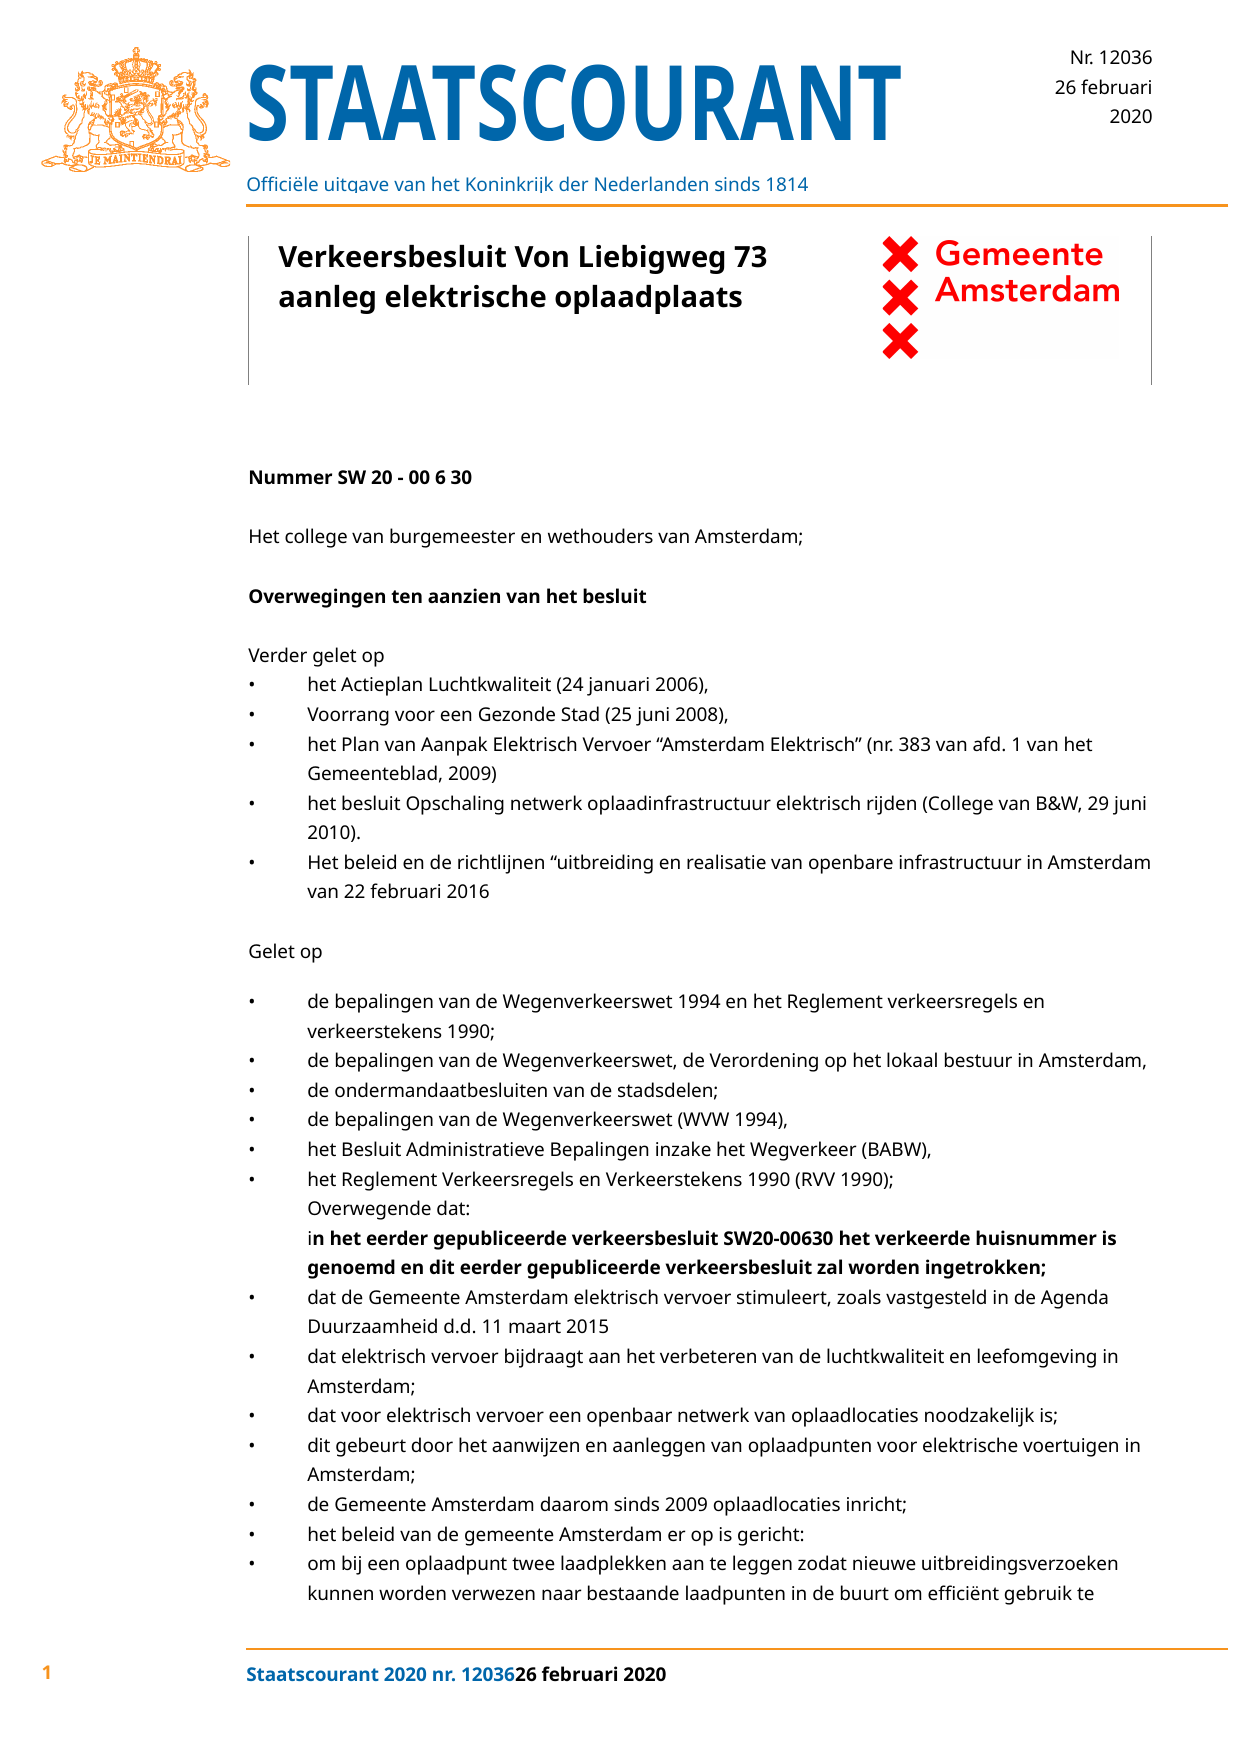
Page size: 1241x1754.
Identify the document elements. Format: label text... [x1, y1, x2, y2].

text Verder gelet op [248, 642, 1152, 668]
list het Actieplan Luchtkwaliteit (24 januari 2006), [248, 672, 1152, 697]
list dat elektrisch vervoer bijdraagt aan het verbeteren van de luchtkwaliteit en leefomgeving in Amsterdam; [248, 1343, 1152, 1399]
list dit gebeurt door het aanwijzen en aanleggen van oplaadpunten voor elektrische voertuigen in Amsterdam; [248, 1432, 1152, 1487]
text Het college van burgemeester en wethouders van Amsterdam; [248, 524, 1152, 549]
list het Plan van Aanpak Elektrisch Vervoer “Amsterdam Elektrisch” (nr. 383 van afd. 1 van het Gemeenteblad, 2009) [248, 731, 1152, 786]
list dat de Gemeente Amsterdam elektrisch vervoer stimuleert, zoals vastgesteld in de Agenda Duurzaamheid d.d. 11 maart 2015 [248, 1284, 1152, 1339]
list Overwegende dat: [248, 1195, 1152, 1221]
list in het eerder gepubliceerde verkeersbesluit SW20-00630 het verkeerde huisnummer is genoemd en dit eerder gepubliceerde verkeersbesluit zal worden ingetrokken; [248, 1225, 1152, 1280]
list om bij een oplaadpunt twee laadplekken aan te leggen zodat nieuwe uitbreidingsverzoeken kunnen worden verwezen naar bestaande laadpunten in de buurt om efficiënt gebruik te [248, 1550, 1152, 1606]
list de bepalingen van de Wegenverkeerswet (WVW 1994), [248, 1107, 1152, 1132]
picture [41, 47, 231, 172]
list dat voor elektrisch vervoer een openbaar netwerk van oplaadlocaties noodzakelijk is; [248, 1402, 1152, 1428]
picture [882, 236, 1119, 359]
text Overwegingen ten aanzien van het besluit [248, 583, 1152, 609]
text Nummer SW 20 - 00 6 30 [248, 464, 1152, 490]
list het besluit Opschaling netwerk oplaadinfrastructuur elektrisch rijden (College van B&W, 29 juni 2010). [248, 790, 1152, 845]
list het beleid van de gemeente Amsterdam er op is gericht: [248, 1521, 1152, 1547]
list Voorrang voor een Gezonde Stad (25 juni 2008), [248, 701, 1152, 727]
list de bepalingen van de Wegenverkeerswet 1994 en het Reglement verkeersregels en verkeerstekens 1990; [248, 988, 1152, 1044]
table_header [850, 236, 1151, 385]
table_header Verkeersbesluit Von Liebigweg 73 aanleg elektrische oplaadplaats [249, 236, 850, 385]
list Het beleid en de richtlijnen “uitbreiding en realisatie van openbare infrastructuur in Amsterdam van 22 februari 2016 [248, 849, 1152, 904]
text Gelet op [248, 938, 1152, 964]
list de Gemeente Amsterdam daarom sinds 2009 oplaadlocaties inricht; [248, 1491, 1152, 1517]
list de ondermandaatbesluiten van de stadsdelen; [248, 1077, 1152, 1103]
list het Besluit Administratieve Bepalingen inzake het Wegverkeer (BABW), [248, 1136, 1152, 1162]
list de bepalingen van de Wegenverkeerswet, de Verordening op het lokaal bestuur in Amsterdam, [248, 1047, 1152, 1073]
list het Reglement Verkeersregels en Verkeerstekens 1990 (RVV 1990); [248, 1166, 1152, 1192]
